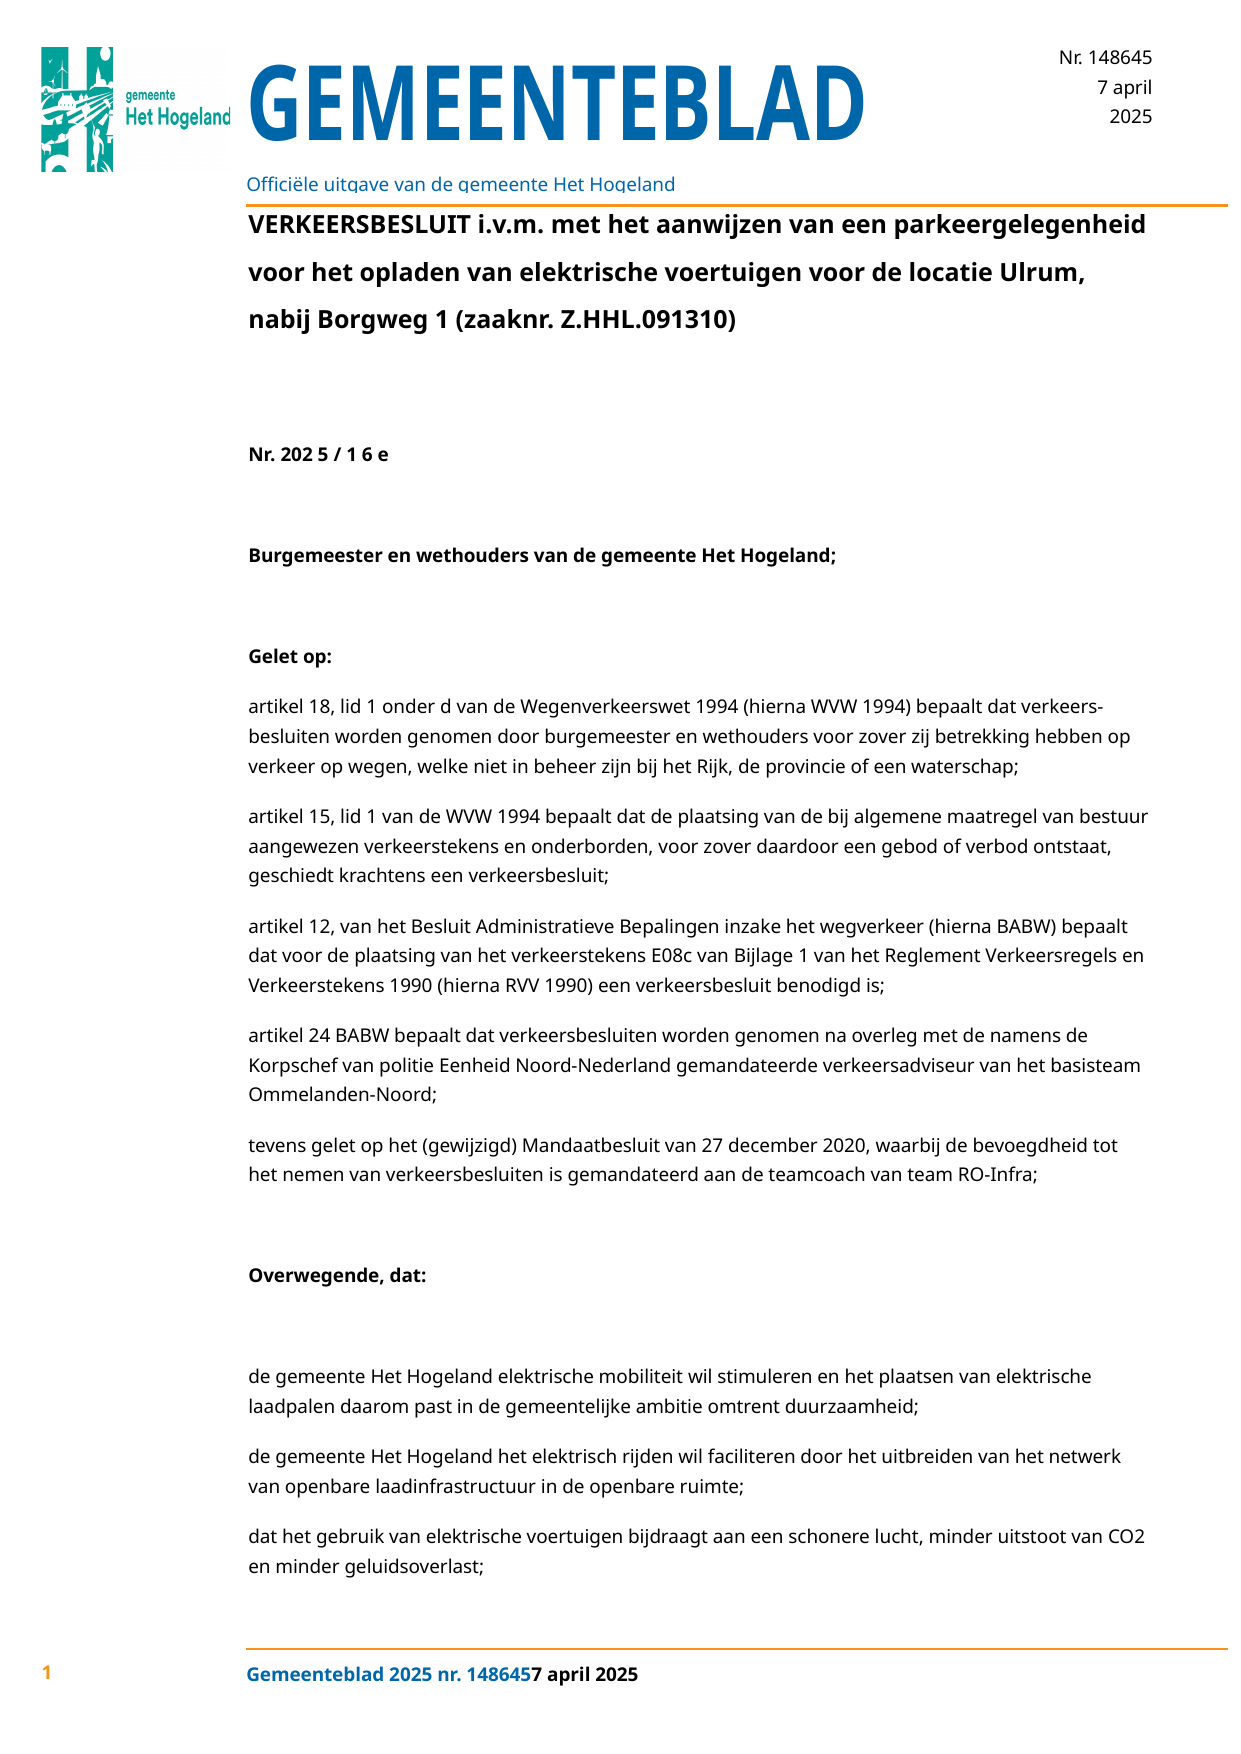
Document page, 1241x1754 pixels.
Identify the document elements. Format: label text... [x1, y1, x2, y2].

text VERKEERSBESLUIT i.v.m. met het aanwijzen van een parkeergelegenheid voor het opladen van elektrische voertuigen voor de locatie Ulrum, nabij Borgweg 1 (zaaknr. Z.HHL.091310) [248, 207, 1152, 336]
text Gelet op: [248, 643, 1152, 669]
text tevens gelet op het (gewijzigd) Mandaatbesluit van 27 december 2020, waarbij de bevoegdheid tot het nemen van verkeersbesluiten is gemandateerd aan de teamcoach van team RO-Infra; [248, 1132, 1152, 1187]
picture [41, 47, 231, 172]
text artikel 12, van het Besluit Administratieve Bepalingen inzake het wegverkeer (hierna BABW) bepaalt dat voor de plaatsing van het verkeerstekens E08c van Bijlage 1 van het Reglement Verkeersregels en Verkeerstekens 1990 (hierna RVV 1990) een verkeersbesluit benodigd is; [248, 913, 1152, 998]
text Overwegende, dat: [248, 1262, 1152, 1288]
text de gemeente Het Hogeland het elektrisch rijden wil faciliteren door het uitbreiden van het netwerk van openbare laadinfrastructuur in de openbare ruimte; [248, 1443, 1152, 1499]
text Nr. 202 5 / 1 6 e [248, 442, 1152, 467]
text de gemeente Het Hogeland elektrische mobiliteit wil stimuleren en het plaatsen van elektrische laadpalen daarom past in de gemeentelijke ambitie omtrent duurzaamheid; [248, 1363, 1152, 1419]
text dat het gebruik van elektrische voertuigen bijdraagt aan een schonere lucht, minder uitstoot van CO2 en minder geluidsoverlast; [248, 1523, 1152, 1579]
text artikel 15, lid 1 van de WVW 1994 bepaalt dat de plaatsing van de bij algemene maatregel van bestuur aangewezen verkeerstekens en onderborden, voor zover daardoor een gebod of verbod ontstaat, geschiedt krachtens een verkeersbesluit; [248, 803, 1152, 888]
text Burgemeester en wethouders van de gemeente Het Hogeland; [248, 542, 1152, 568]
text artikel 24 BABW bepaalt dat verkeersbesluiten worden genomen na overleg met de namens de Korpschef van politie Eenheid Noord-Nederland gemandateerde verkeersadviseur van het basisteam Ommelanden-Noord; [248, 1022, 1152, 1107]
text artikel 18, lid 1 onder d van de Wegenverkeerswet 1994 (hierna WVW 1994) bepaalt dat verkeers-besluiten worden genomen door burgemeester en wethouders voor zover zij betrekking hebben op verkeer op wegen, welke niet in beheer zijn bij het Rijk, de provincie of een waterschap; [248, 694, 1152, 779]
